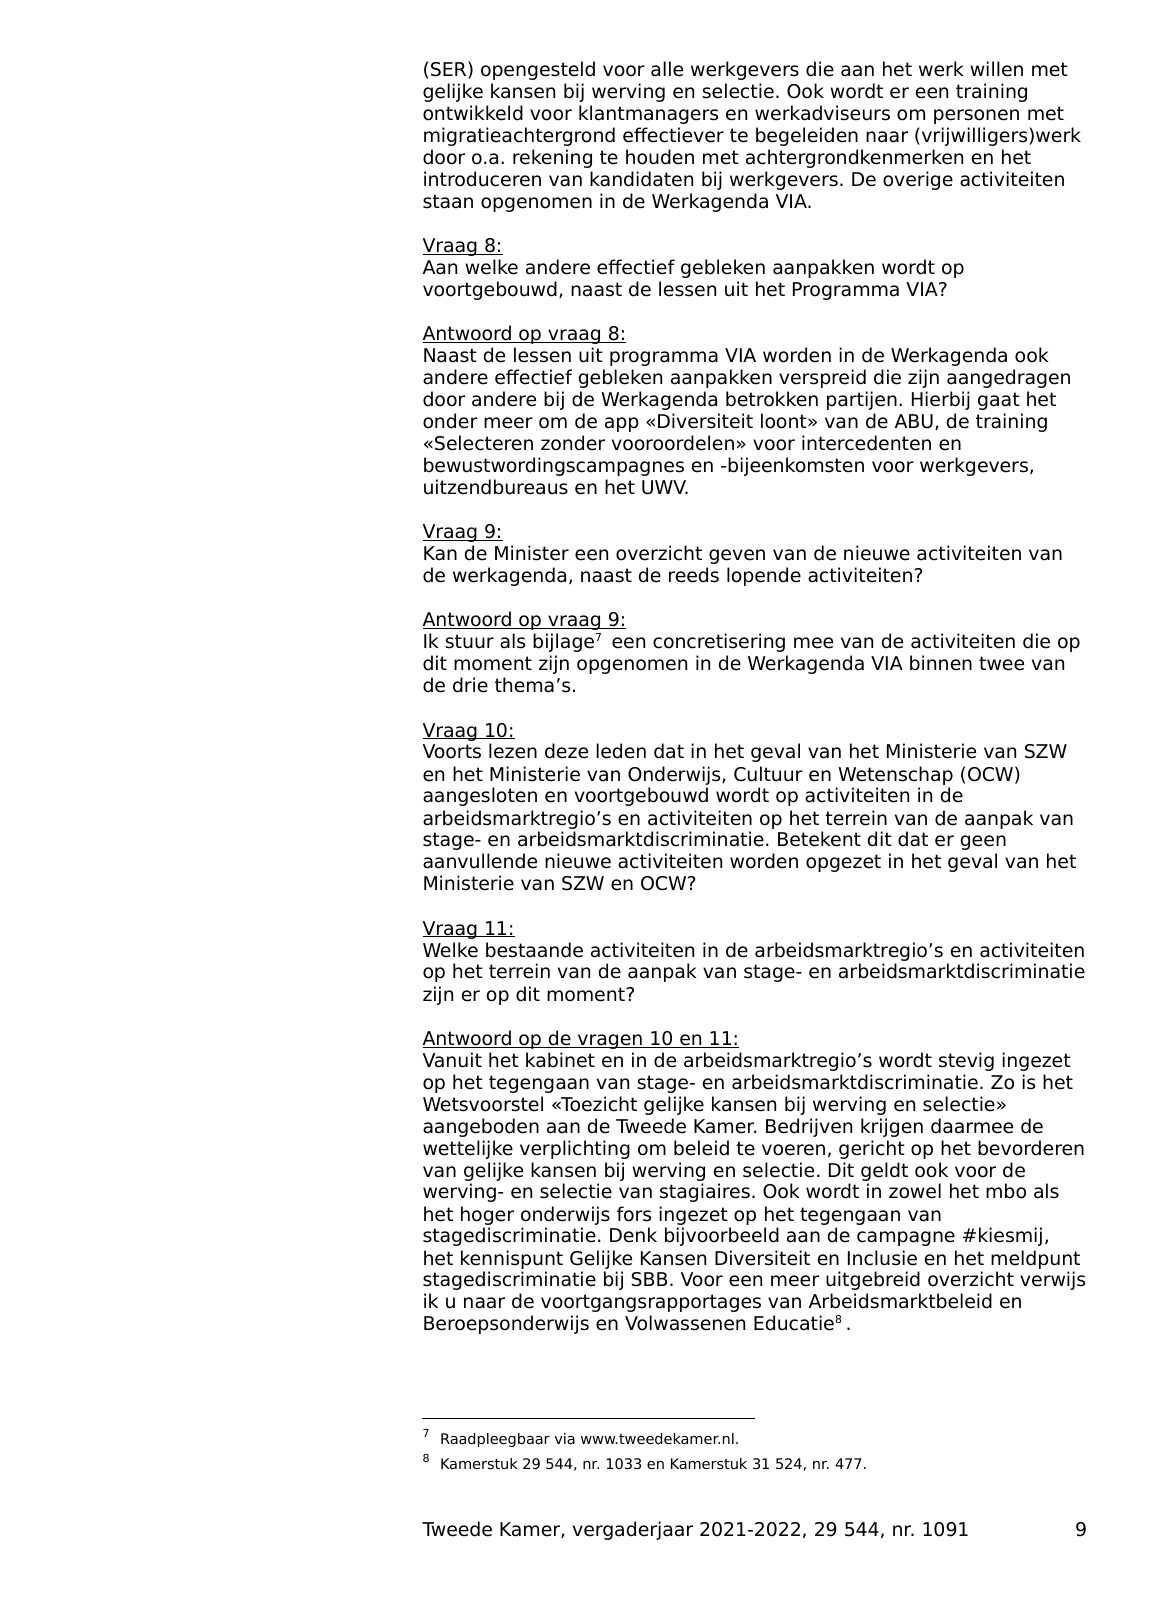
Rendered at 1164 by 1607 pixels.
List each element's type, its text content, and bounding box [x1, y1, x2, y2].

text Naast de lessen uit programma VIA worden in de Werkagenda ook andere effectief gebleken aanpakken verspreid die zijn aangedragen door andere bij de Werkagenda betrokken partijen. Hierbij gaat het onder meer om de app «Diversiteit loont» van de ABU, de training «Selecteren zonder vooroordelen» voor intercedenten en bewustwordingscampagnes en -bijeenkomsten voor werkgevers, uitzendbureaus en het UWV. [422, 345, 1087, 499]
text Vanuit het kabinet en in de arbeidsmarktregio’s wordt stevig ingezet op het tegengaan van stage- en arbeidsmarktdiscriminatie. Zo is het Wetsvoorstel «Toezicht gelijke kansen bij werving en selectie» aangeboden aan de Tweede Kamer. Bedrijven krijgen daarmee de wettelijke verplichting om beleid te voeren, gericht op het bevorderen van gelijke kansen bij werving en selectie. Dit geldt ook voor de werving- en selectie van stagiaires. Ook wordt in zowel het mbo als het hoger onderwijs fors ingezet op het tegengaan van stagediscriminatie. Denk bijvoorbeeld aan de campagne #kiesmij, het kennispunt Gelijke Kansen Diversiteit en Inclusie en het meldpunt stagediscriminatie bij SBB. Voor een meer uitgebreid overzicht verwijs ik u naar de voortgangsrapportages van Arbeidsmarktbeleid en Beroepsonderwijs en Volwassenen Educatie. [422, 1049, 1087, 1335]
text Kan de Minister een overzicht geven van de nieuwe activiteiten van de werkagenda, naast de reeds lopende activiteiten? [422, 543, 1087, 587]
text Ik stuur als bijlage een concretisering mee van de activiteiten die op dit moment zijn opgenomen in de Werkagenda VIA binnen twee van de drie thema’s. [422, 631, 1087, 697]
text Aan welke andere effectief gebleken aanpakken wordt op voortgebouwd, naast de lessen uit het Programma VIA? [422, 257, 1087, 301]
text Kamerstuk 29 544, nr. 1033 en Kamerstuk 31 524, nr. 477. [422, 1452, 1087, 1474]
text (SER) opengesteld voor alle werkgevers die aan het werk willen met gelijke kansen bij werving en selectie. Ook wordt er een training ontwikkeld voor klantmanagers en werkadviseurs om personen met migratieachtergrond effectiever te begeleiden naar (vrijwilligers)werk door o.a. rekening te houden met achtergrondkenmerken en het introduceren van kandidaten bij werkgevers. De overige activiteiten staan opgenomen in de Werkagenda VIA. [422, 59, 1087, 213]
subtitle Vraag 8: [422, 235, 1087, 257]
subtitle Vraag 9: [422, 521, 1087, 543]
subtitle Antwoord op vraag 9: [422, 609, 1087, 631]
text Welke bestaande activiteiten in de arbeidsmarktregio’s en activiteiten op het terrein van de aanpak van stage- en arbeidsmarktdiscriminatie zijn er op dit moment? [422, 939, 1087, 1005]
text Raadpleegbaar via www.tweedekamer.nl. [422, 1427, 1087, 1449]
subtitle Antwoord op vraag 8: [422, 323, 1087, 345]
text Voorts lezen deze leden dat in het geval van het Ministerie van SZW en het Ministerie van Onderwijs, Cultuur en Wetenschap (OCW) aangesloten en voortgebouwd wordt op activiteiten in de arbeidsmarktregio’s en activiteiten op het terrein van de aanpak van stage- en arbeidsmarktdiscriminatie. Betekent dit dat er geen aanvullende nieuwe activiteiten worden opgezet in het geval van het Ministerie van SZW en OCW? [422, 741, 1087, 895]
subtitle Antwoord op de vragen 10 en 11: [422, 1028, 1087, 1049]
subtitle Vraag 10: [422, 719, 1087, 741]
subtitle Vraag 11: [422, 917, 1087, 939]
